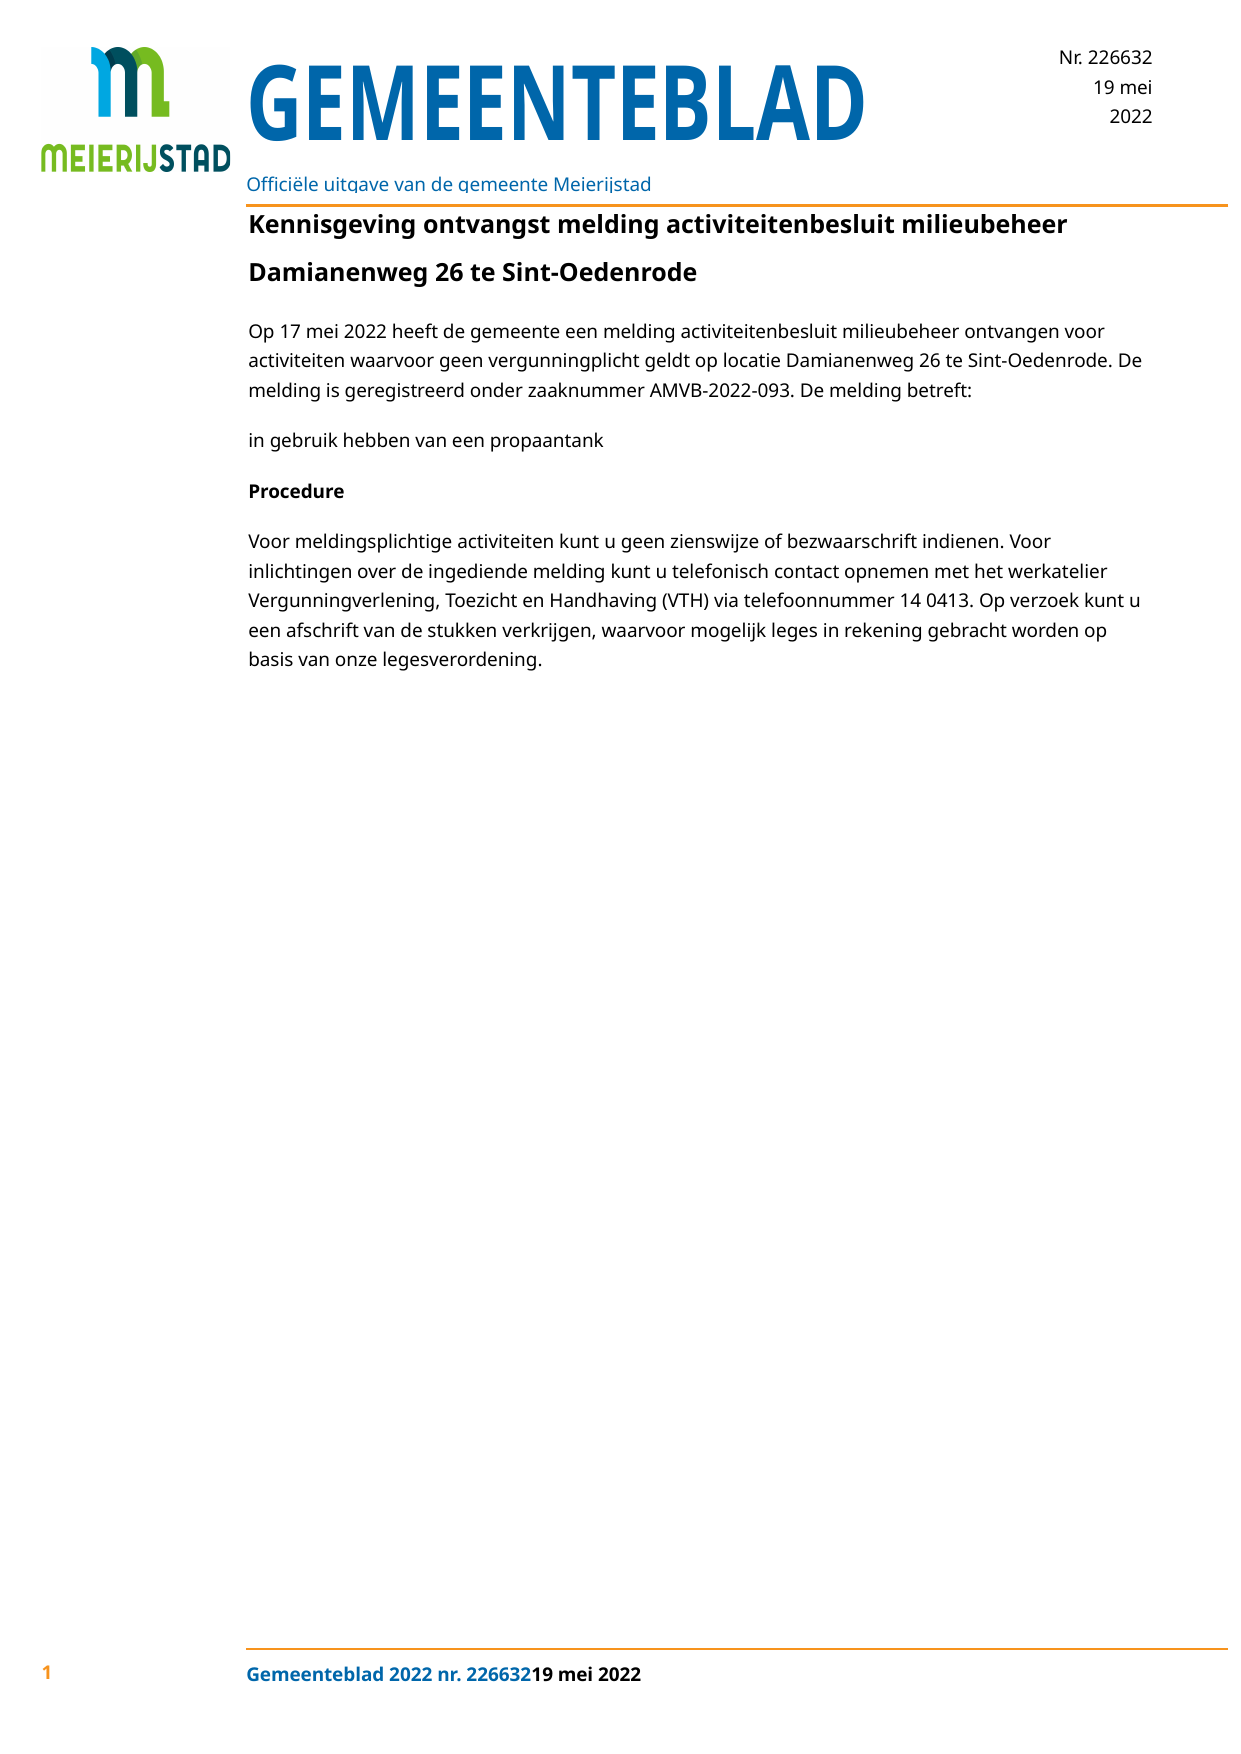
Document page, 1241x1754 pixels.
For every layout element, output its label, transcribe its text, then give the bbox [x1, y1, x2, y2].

text Voor meldingsplichtige activiteiten kunt u geen zienswijze of bezwaarschrift indienen. Voor inlichtingen over de ingediende melding kunt u telefonisch contact opnemen met het werkatelier Vergunningverlening, Toezicht en Handhaving (VTH) via telefoonnummer 14 0413. Op verzoek kunt u een afschrift van de stukken verkrijgen, waarvoor mogelijk leges in rekening gebracht worden op basis van onze legesverordening. [248, 528, 1152, 672]
text in gebruik hebben van een propaantank [248, 427, 1152, 453]
text Op 17 mei 2022 heeft de gemeente een melding activiteitenbesluit milieubeheer ontvangen voor activiteiten waarvoor geen vergunningplicht geldt op locatie Damianenweg 26 te Sint-Oedenrode. De melding is geregistreerd onder zaaknummer AMVB-2022-093. De melding betreft: [248, 318, 1152, 403]
text Procedure [248, 478, 1152, 504]
text Kennisgeving ontvangst melding activiteitenbesluit milieubeheer Damianenweg 26 te Sint-Oedenrode [248, 207, 1152, 288]
picture [41, 47, 231, 172]
